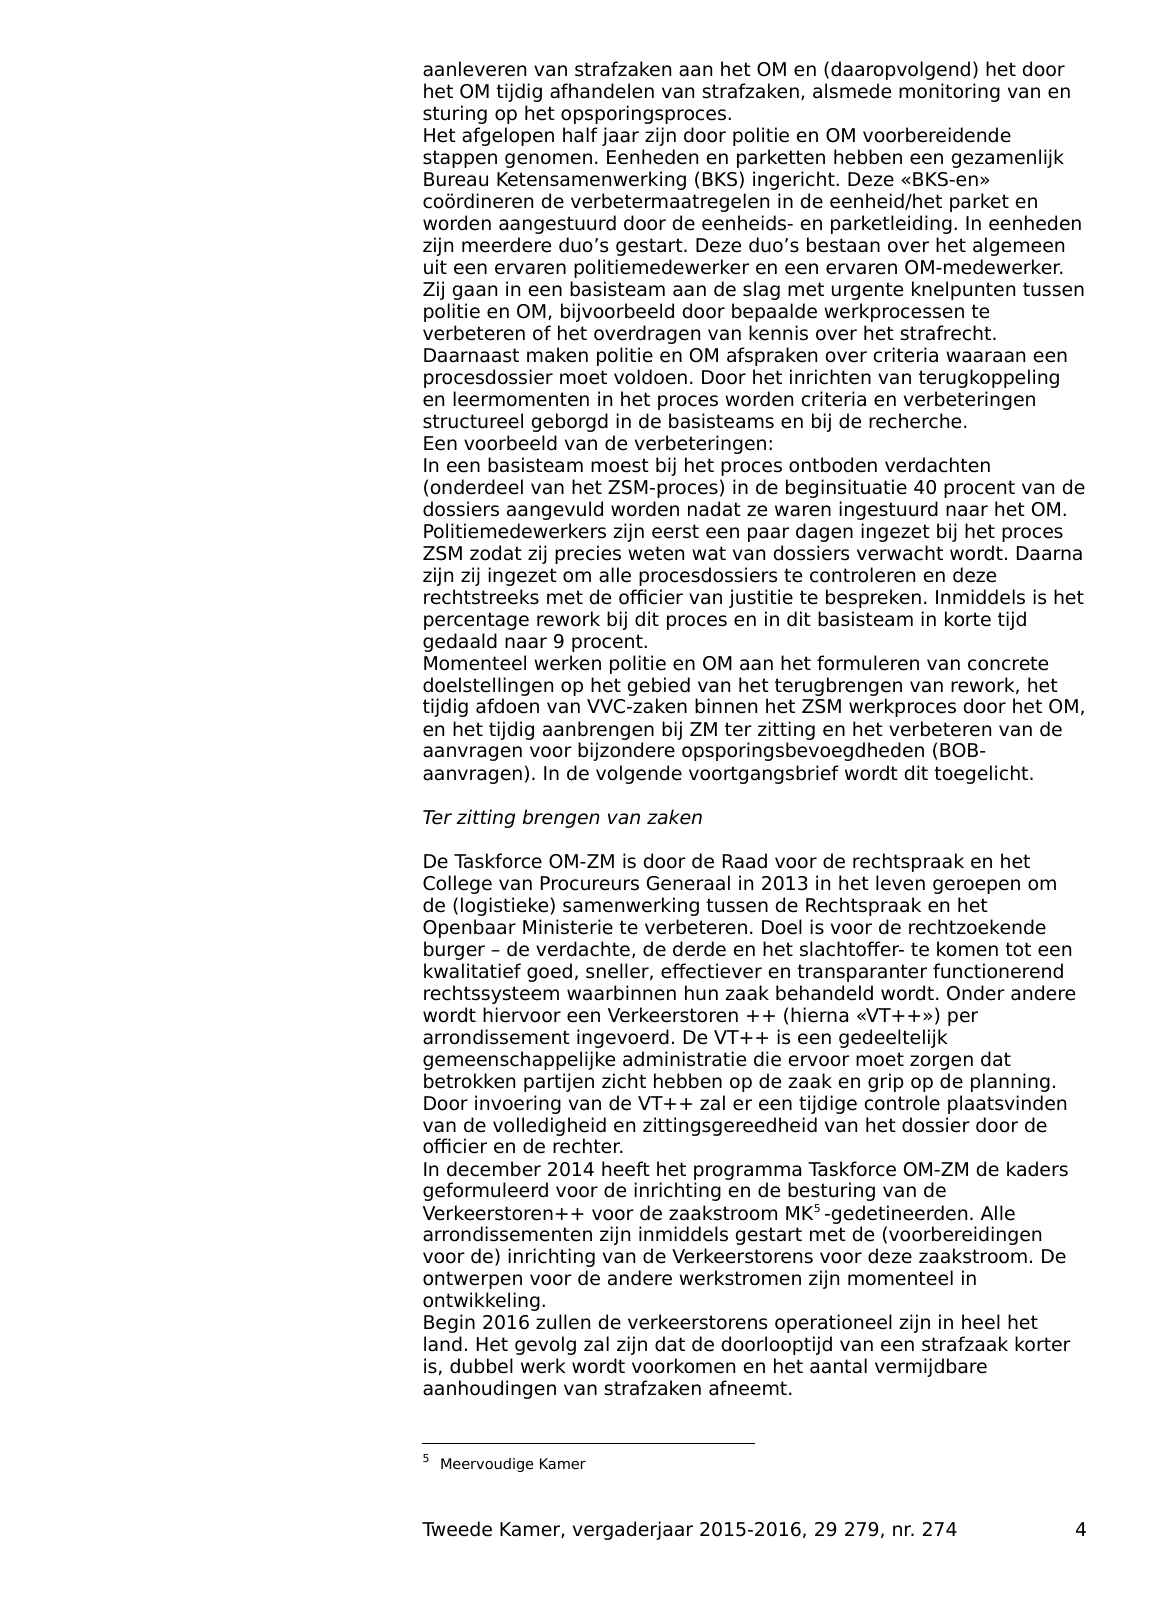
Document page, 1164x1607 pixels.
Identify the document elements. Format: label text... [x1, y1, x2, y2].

text In december 2014 heeft het programma Taskforce OM-ZM de kaders geformuleerd voor de inrichting en de besturing van de Verkeerstoren++ voor de zaakstroom MK-gedetineerden. Alle arrondissementen zijn inmiddels gestart met de (voorbereidingen voor de) inrichting van de Verkeerstorens voor deze zaakstroom. De ontwerpen voor de andere werkstromen zijn momenteel in ontwikkeling. [422, 1158, 1087, 1312]
text In een basisteam moest bij het proces ontboden verdachten (onderdeel van het ZSM-proces) in de beginsituatie 40 procent van de dossiers aangevuld worden nadat ze waren ingestuurd naar het OM. Politiemedewerkers zijn eerst een paar dagen ingezet bij het proces ZSM zodat zij precies weten wat van dossiers verwacht wordt. Daarna zijn zij ingezet om alle procesdossiers te controleren en deze rechtstreeks met de officier van justitie te bespreken. Inmiddels is het percentage rework bij dit proces en in dit basisteam in korte tijd gedaald naar 9 procent. [422, 455, 1087, 652]
text Meervoudige Kamer [422, 1452, 1087, 1474]
text Een voorbeeld van de verbeteringen: [422, 433, 1087, 455]
text De Taskforce OM-ZM is door de Raad voor de rechtspraak en het College van Procureurs Generaal in 2013 in het leven geroepen om de (logistieke) samenwerking tussen de Rechtspraak en het Openbaar Ministerie te verbeteren. Doel is voor de rechtzoekende burger – de verdachte, de derde en het slachtoffer- te komen tot een kwalitatief goed, sneller, effectiever en transparanter functionerend rechtssysteem waarbinnen hun zaak behandeld wordt. Onder andere wordt hiervoor een Verkeerstoren ++ (hierna «VT++») per arrondissement ingevoerd. De VT++ is een gedeeltelijk gemeenschappelijke administratie die ervoor moet zorgen dat betrokken partijen zicht hebben op de zaak en grip op de planning. Door invoering van de VT++ zal er een tijdige controle plaatsvinden van de volledigheid en zittingsgereedheid van het dossier door de officier en de rechter. [422, 851, 1087, 1158]
text Begin 2016 zullen de verkeerstorens operationeel zijn in heel het land. Het gevolg zal zijn dat de doorlooptijd van een strafzaak korter is, dubbel werk wordt voorkomen en het aantal vermijdbare aanhoudingen van strafzaken afneemt. [422, 1312, 1087, 1400]
text aanleveren van strafzaken aan het OM en (daaropvolgend) het door het OM tijdig afhandelen van strafzaken, alsmede monitoring van en sturing op het opsporingsproces. [422, 59, 1087, 125]
subtitle Ter zitting brengen van zaken [422, 807, 1087, 828]
text Het afgelopen half jaar zijn door politie en OM voorbereidende stappen genomen. Eenheden en parketten hebben een gezamenlijk Bureau Ketensamenwerking (BKS) ingericht. Deze «BKS-en» coördineren de verbetermaatregelen in de eenheid/het parket en worden aangestuurd door de eenheids- en parketleiding. In eenheden zijn meerdere duo’s gestart. Deze duo’s bestaan over het algemeen uit een ervaren politiemedewerker en een ervaren OM-medewerker. Zij gaan in een basisteam aan de slag met urgente knelpunten tussen politie en OM, bijvoorbeeld door bepaalde werkprocessen te verbeteren of het overdragen van kennis over het strafrecht. Daarnaast maken politie en OM afspraken over criteria waaraan een procesdossier moet voldoen. Door het inrichten van terugkoppeling en leermomenten in het proces worden criteria en verbeteringen structureel geborgd in de basisteams en bij de recherche. [422, 125, 1087, 433]
text Momenteel werken politie en OM aan het formuleren van concrete doelstellingen op het gebied van het terugbrengen van rework, het tijdig afdoen van VVC-zaken binnen het ZSM werkproces door het OM, en het tijdig aanbrengen bij ZM ter zitting en het verbeteren van de aanvragen voor bijzondere opsporingsbevoegdheden (BOB-aanvragen). In de volgende voortgangsbrief wordt dit toegelicht. [422, 652, 1087, 784]
